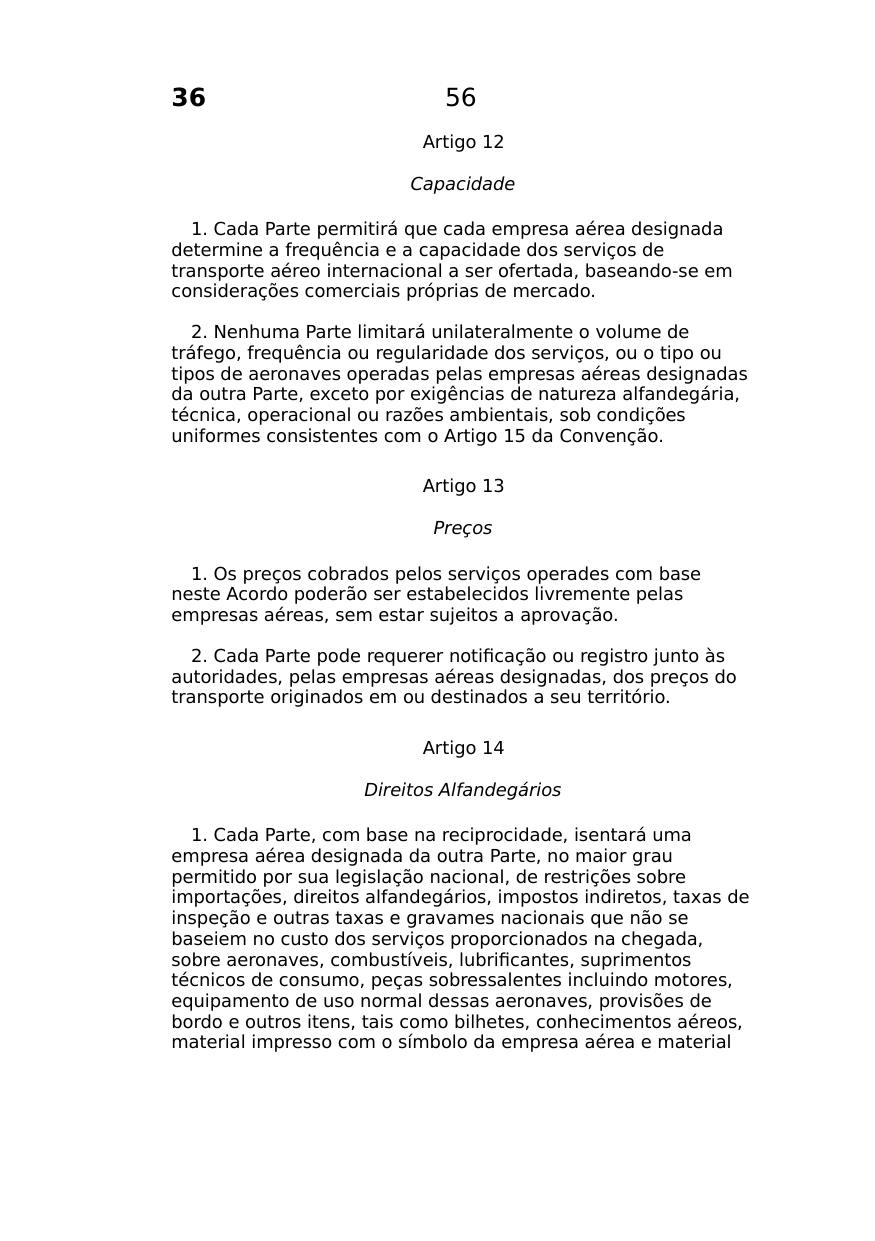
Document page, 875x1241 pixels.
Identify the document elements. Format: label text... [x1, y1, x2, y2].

text 1. Cada Parte, com base na reciprocidade, isentará uma empresa aérea designada da outra Parte, no maior grau permitido por sua legislação nacional, de restrições sobre importações, direitos alfandegários, impostos indiretos, taxas de inspeção e outras taxas e gravames nacionais que não se baseiem no custo dos serviços proporcionados na chegada, sobre aeronaves, combustíveis, lubrificantes, suprimentos técnicos de consumo, peças sobressalentes incluindo motores, equipamento de uso normal dessas aeronaves, provisões de bordo e outros itens, tais como bilhetes, conhecimentos aéreos, material impresso com o símbolo da empresa aérea e material [171, 825, 756, 1053]
subtitle Artigo 14 Direitos Alfandegários [171, 738, 756, 800]
subtitle Artigo 13 Preços [171, 476, 756, 538]
text 2. Nenhuma Parte limitará unilateralmente o volume de tráfego, frequência ou regularidade dos serviços, ou o tipo ou tipos de aeronaves operadas pelas empresas aéreas designadas da outra Parte, exceto por exigências de natureza alfandegária, técnica, operacional ou razões ambientais, sob condições uniformes consistentes com o Artigo 15 da Convenção. [171, 322, 756, 446]
text 1. Cada Parte permitirá que cada empresa aérea designada determine a frequência e a capacidade dos serviços de transporte aéreo internacional a ser ofertada, baseando-se em considerações comerciais próprias de mercado. [171, 219, 756, 302]
text 2. Cada Parte pode requerer notificação ou registro junto às autoridades, pelas empresas aéreas designadas, dos preços do transporte originados em ou destinados a seu território. [171, 646, 756, 708]
text 1. Os preços cobrados pelos serviços operades com base neste Acordo poderão ser estabelecidos livremente pelas empresas aéreas, sem estar sujeitos a aprovação. [171, 563, 756, 626]
subtitle Artigo 12 Capacidade [171, 132, 756, 194]
